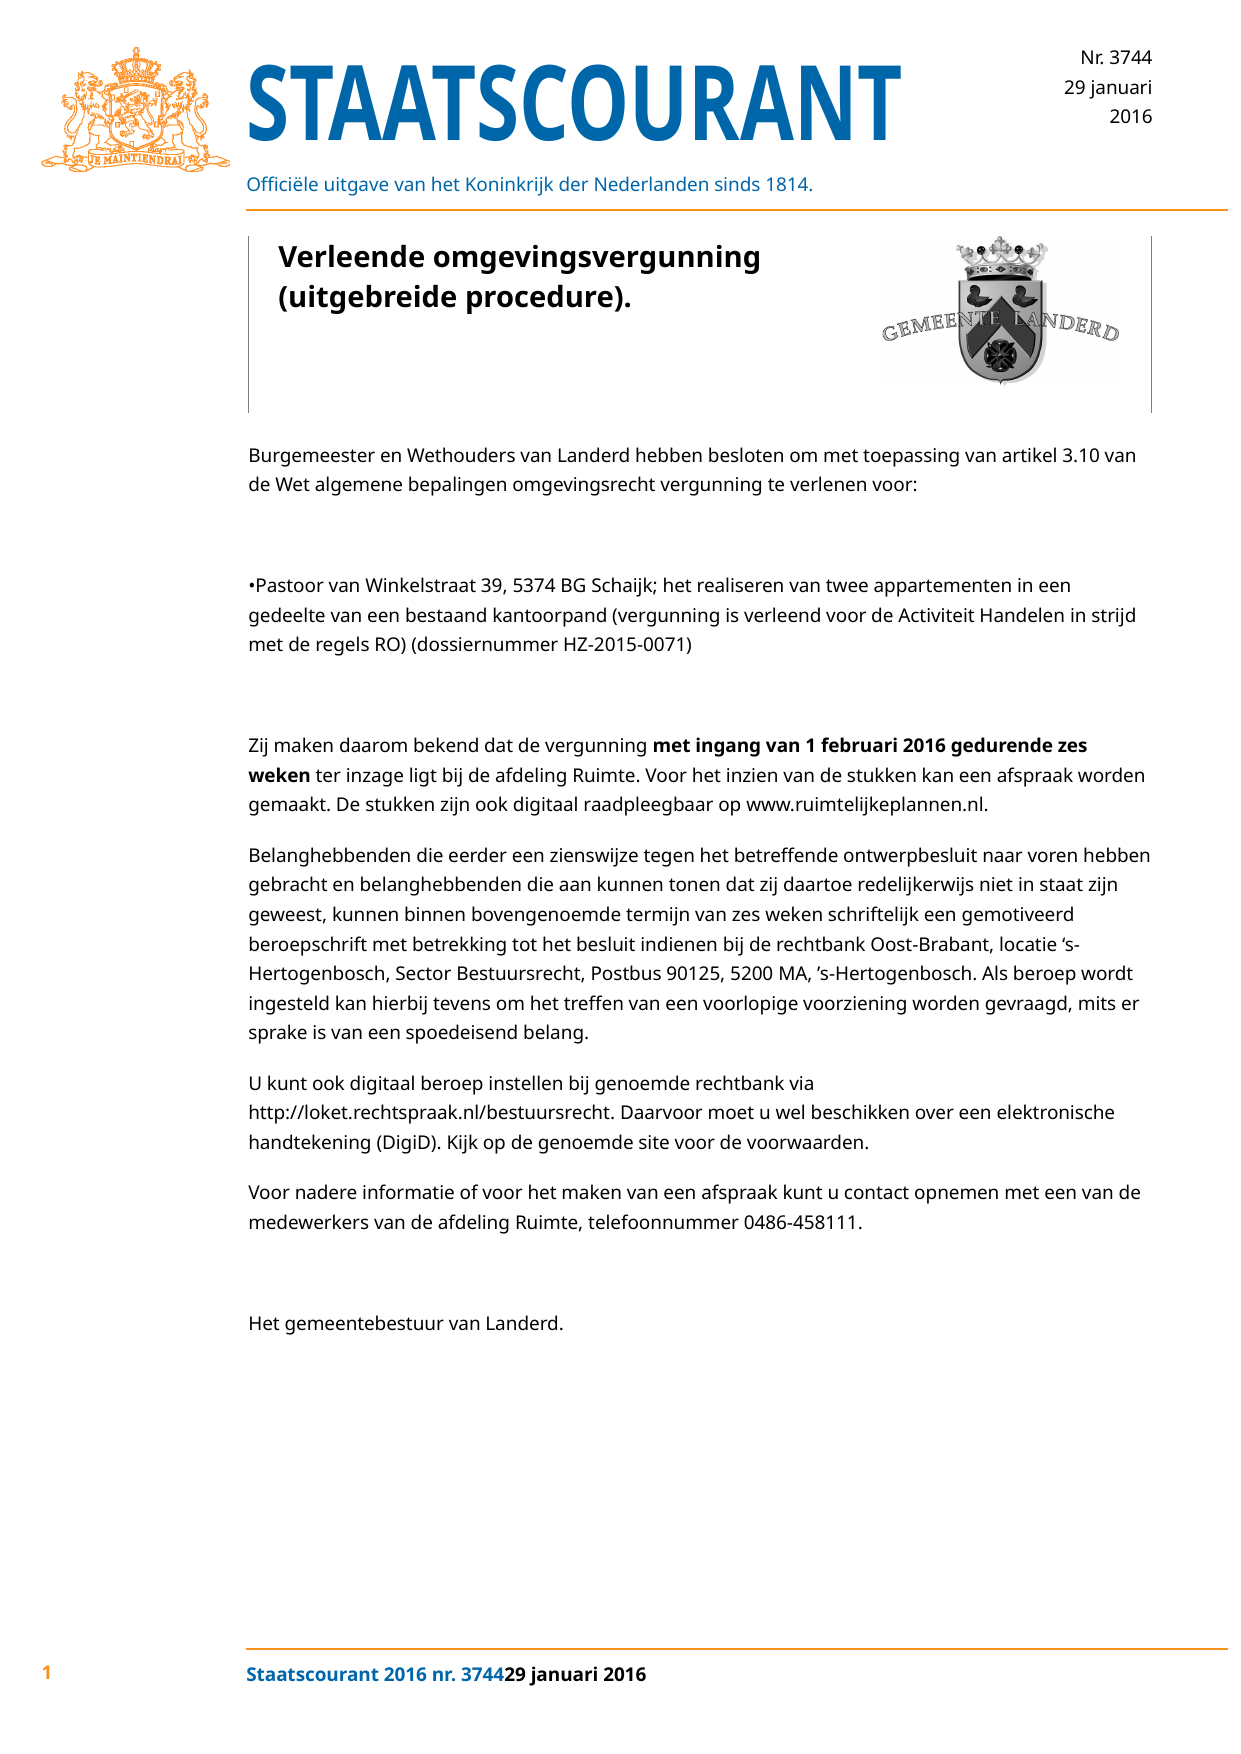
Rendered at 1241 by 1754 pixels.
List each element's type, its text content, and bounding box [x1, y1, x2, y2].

table_header [850, 236, 1151, 413]
table_header Verleende omgevingsvergunning (uitgebreide procedure). [249, 236, 850, 413]
picture [41, 47, 231, 172]
text Het gemeentebestuur van Landerd. [248, 1310, 1152, 1336]
text Belanghebbenden die eerder een zienswijze tegen het betreffende ontwerpbesluit naar voren hebben gebracht en belanghebbenden die aan kunnen tonen dat zij daartoe redelijkerwijs niet in staat zijn geweest, kunnen binnen bovengenoemde termijn van zes weken schriftelijk een gemotiveerd beroepschrift met betrekking tot het besluit indienen bij de rechtbank Oost-Brabant, locatie ‘s-Hertogenbosch, Sector Bestuursrecht, Postbus 90125, 5200 MA, ’s-Hertogenbosch. Als beroep wordt ingesteld kan hierbij tevens om het treffen van een voorlopige voorziening worden gevraagd, mits er sprake is van een spoedeisend belang. [248, 842, 1152, 1045]
picture [882, 236, 1119, 387]
text •Pastoor van Winkelstraat 39, 5374 BG Schaijk; het realiseren van twee appartementen in een gedeelte van een bestaand kantoorpand (vergunning is verleend voor de Activiteit Handelen in strijd met de regels RO) (dossiernummer HZ-2015-0071) [248, 572, 1152, 657]
text U kunt ook digitaal beroep instellen bij genoemde rechtbank via http://loket.rechtspraak.nl/bestuursrecht. Daarvoor moet u wel beschikken over een elektronische handtekening (DigiD). Kijk op de genoemde site voor de voorwaarden. [248, 1070, 1152, 1155]
text Zij maken daarom bekend dat de vergunning met ingang van 1 februari 2016 gedurende zes weken ter inzage ligt bij de afdeling Ruimte. Voor het inzien van de stukken kan een afspraak worden gemaakt. De stukken zijn ook digitaal raadpleegbaar op www.ruimtelijkeplannen.nl. [248, 732, 1152, 817]
text Voor nadere informatie of voor het maken van een afspraak kunt u contact opnemen met een van de medewerkers van de afdeling Ruimte, telefoonnummer 0486-458111. [248, 1179, 1152, 1235]
text Burgemeester en Wethouders van Landerd hebben besloten om met toepassing van artikel 3.10 van de Wet algemene bepalingen omgevingsrecht vergunning te verlenen voor: [248, 442, 1152, 497]
